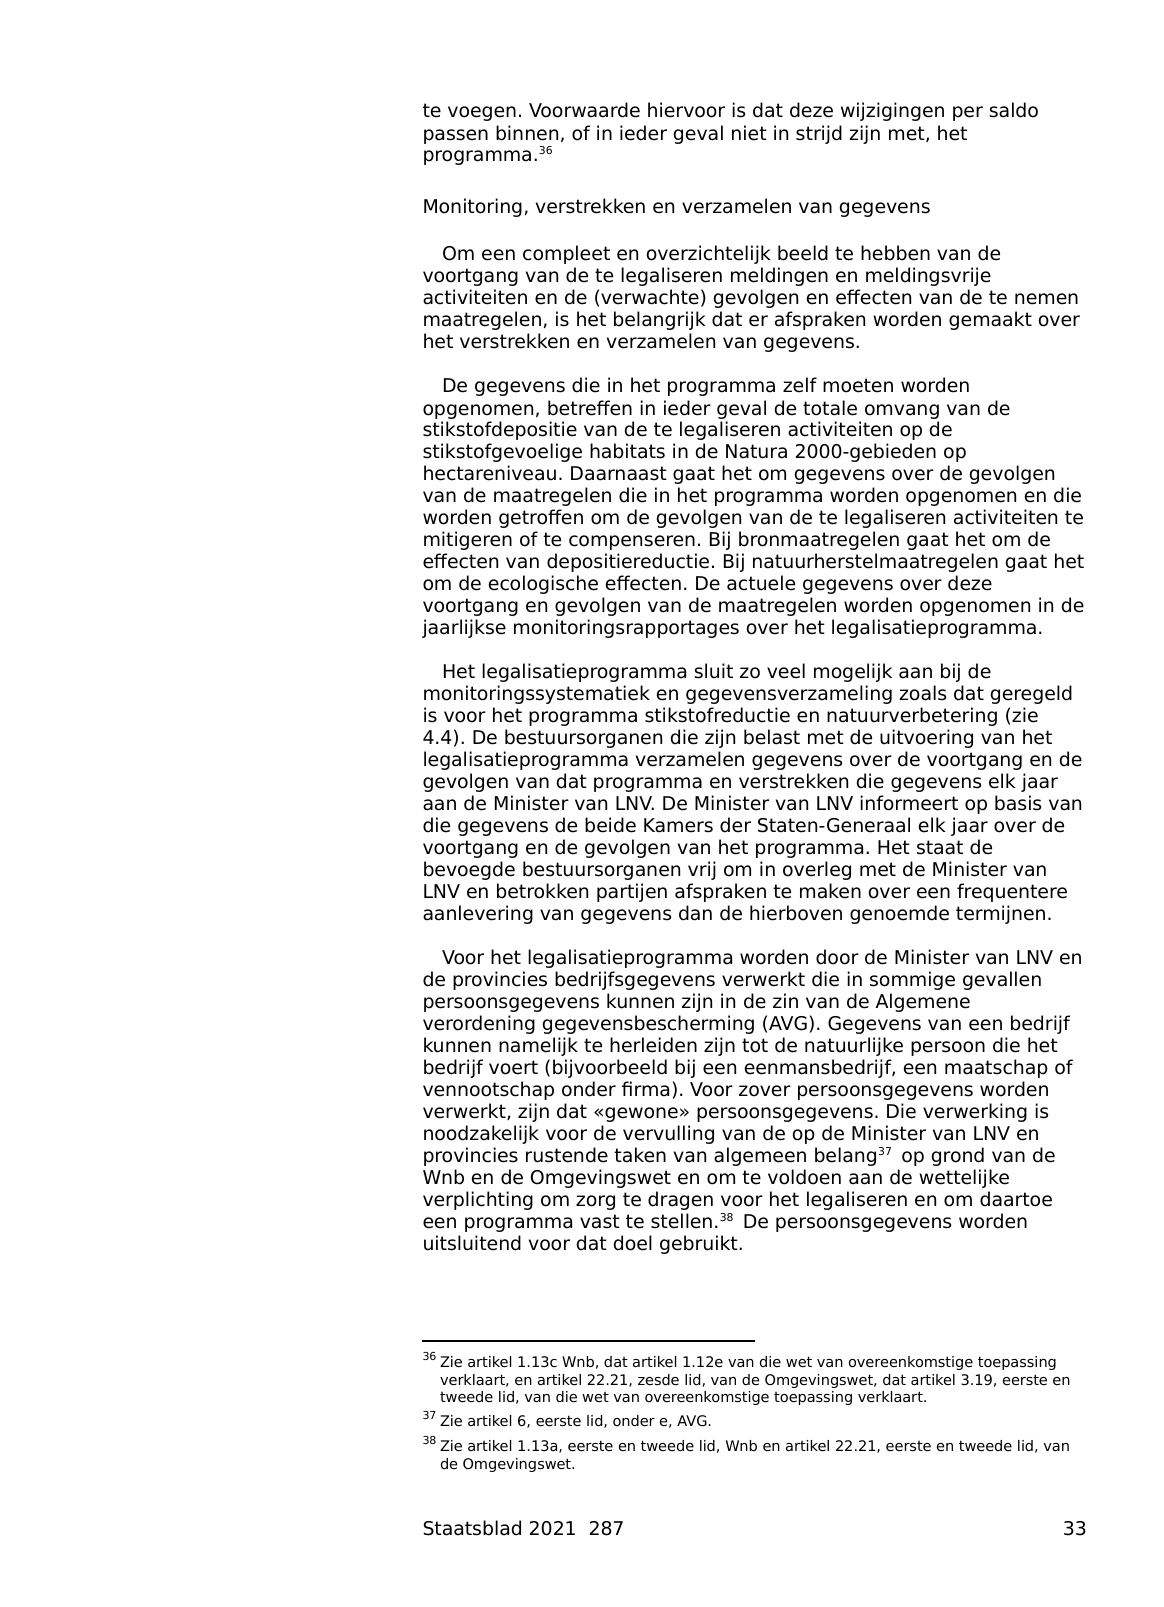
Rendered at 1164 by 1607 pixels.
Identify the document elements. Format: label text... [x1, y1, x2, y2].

text Zie artikel 1.13a, eerste en tweede lid, Wnb en artikel 22.21, eerste en tweede lid, van de Omgevingswet. [422, 1434, 1087, 1473]
text Zie artikel 6, eerste lid, onder e, AVG. [422, 1409, 1087, 1431]
text Om een compleet en overzichtelijk beeld te hebben van de voortgang van de te legaliseren meldingen en meldingsvrije activiteiten en de (verwachte) gevolgen en effecten van de te nemen maatregelen, is het belangrijk dat er afspraken worden gemaakt over het verstrekken en verzamelen van gegevens. [422, 243, 1087, 353]
text Zie artikel 1.13c Wnb, dat artikel 1.12e van die wet van overeenkomstige toepassing verklaart, en artikel 22.21, zesde lid, van de Omgevingswet, dat artikel 3.19, eerste en tweede lid, van die wet van overeenkomstige toepassing verklaart. [422, 1350, 1087, 1406]
subtitle Monitoring, verstrekken en verzamelen van gegevens [422, 196, 1087, 218]
text Het legalisatieprogramma sluit zo veel mogelijk aan bij de monitoringssystematiek en gegevensverzameling zoals dat geregeld is voor het programma stikstofreductie en natuurverbetering (zie 4.4). De bestuursorganen die zijn belast met de uitvoering van het legalisatieprogramma verzamelen gegevens over de voortgang en de gevolgen van dat programma en verstrekken die gegevens elk jaar aan de Minister van LNV. De Minister van LNV informeert op basis van die gegevens de beide Kamers der Staten-Generaal elk jaar over de voortgang en de gevolgen van het programma. Het staat de bevoegde bestuursorganen vrij om in overleg met de Minister van LNV en betrokken partijen afspraken te maken over een frequentere aanlevering van gegevens dan de hierboven genoemde termijnen. [422, 661, 1087, 925]
text De gegevens die in het programma zelf moeten worden opgenomen, betreffen in ieder geval de totale omvang van de stikstofdepositie van de te legaliseren activiteiten op de stikstofgevoelige habitats in de Natura 2000-gebieden op hectareniveau. Daarnaast gaat het om gegevens over de gevolgen van de maatregelen die in het programma worden opgenomen en die worden getroffen om de gevolgen van de te legaliseren activiteiten te mitigeren of te compenseren. Bij bronmaatregelen gaat het om de effecten van depositiereductie. Bij natuurherstelmaatregelen gaat het om de ecologische effecten. De actuele gegevens over deze voortgang en gevolgen van de maatregelen worden opgenomen in de jaarlijkse monitoringsrapportages over het legalisatieprogramma. [422, 375, 1087, 639]
text Voor het legalisatieprogramma worden door de Minister van LNV en de provincies bedrijfsgegevens verwerkt die in sommige gevallen persoonsgegevens kunnen zijn in de zin van de Algemene verordening gegevensbescherming (AVG). Gegevens van een bedrijf kunnen namelijk te herleiden zijn tot de natuurlijke persoon die het bedrijf voert (bijvoorbeeld bij een eenmansbedrijf, een maatschap of vennootschap onder firma). Voor zover persoonsgegevens worden verwerkt, zijn dat «gewone» persoonsgegevens. Die verwerking is noodzakelijk voor de vervulling van de op de Minister van LNV en provincies rustende taken van algemeen belang op grond van de Wnb en de Omgevingswet en om te voldoen aan de wettelijke verplichting om zorg te dragen voor het legaliseren en om daartoe een programma vast te stellen. De persoonsgegevens worden uitsluitend voor dat doel gebruikt. [422, 947, 1087, 1255]
text te voegen. Voorwaarde hiervoor is dat deze wijzigingen per saldo passen binnen, of in ieder geval niet in strijd zijn met, het programma. [422, 100, 1087, 166]
